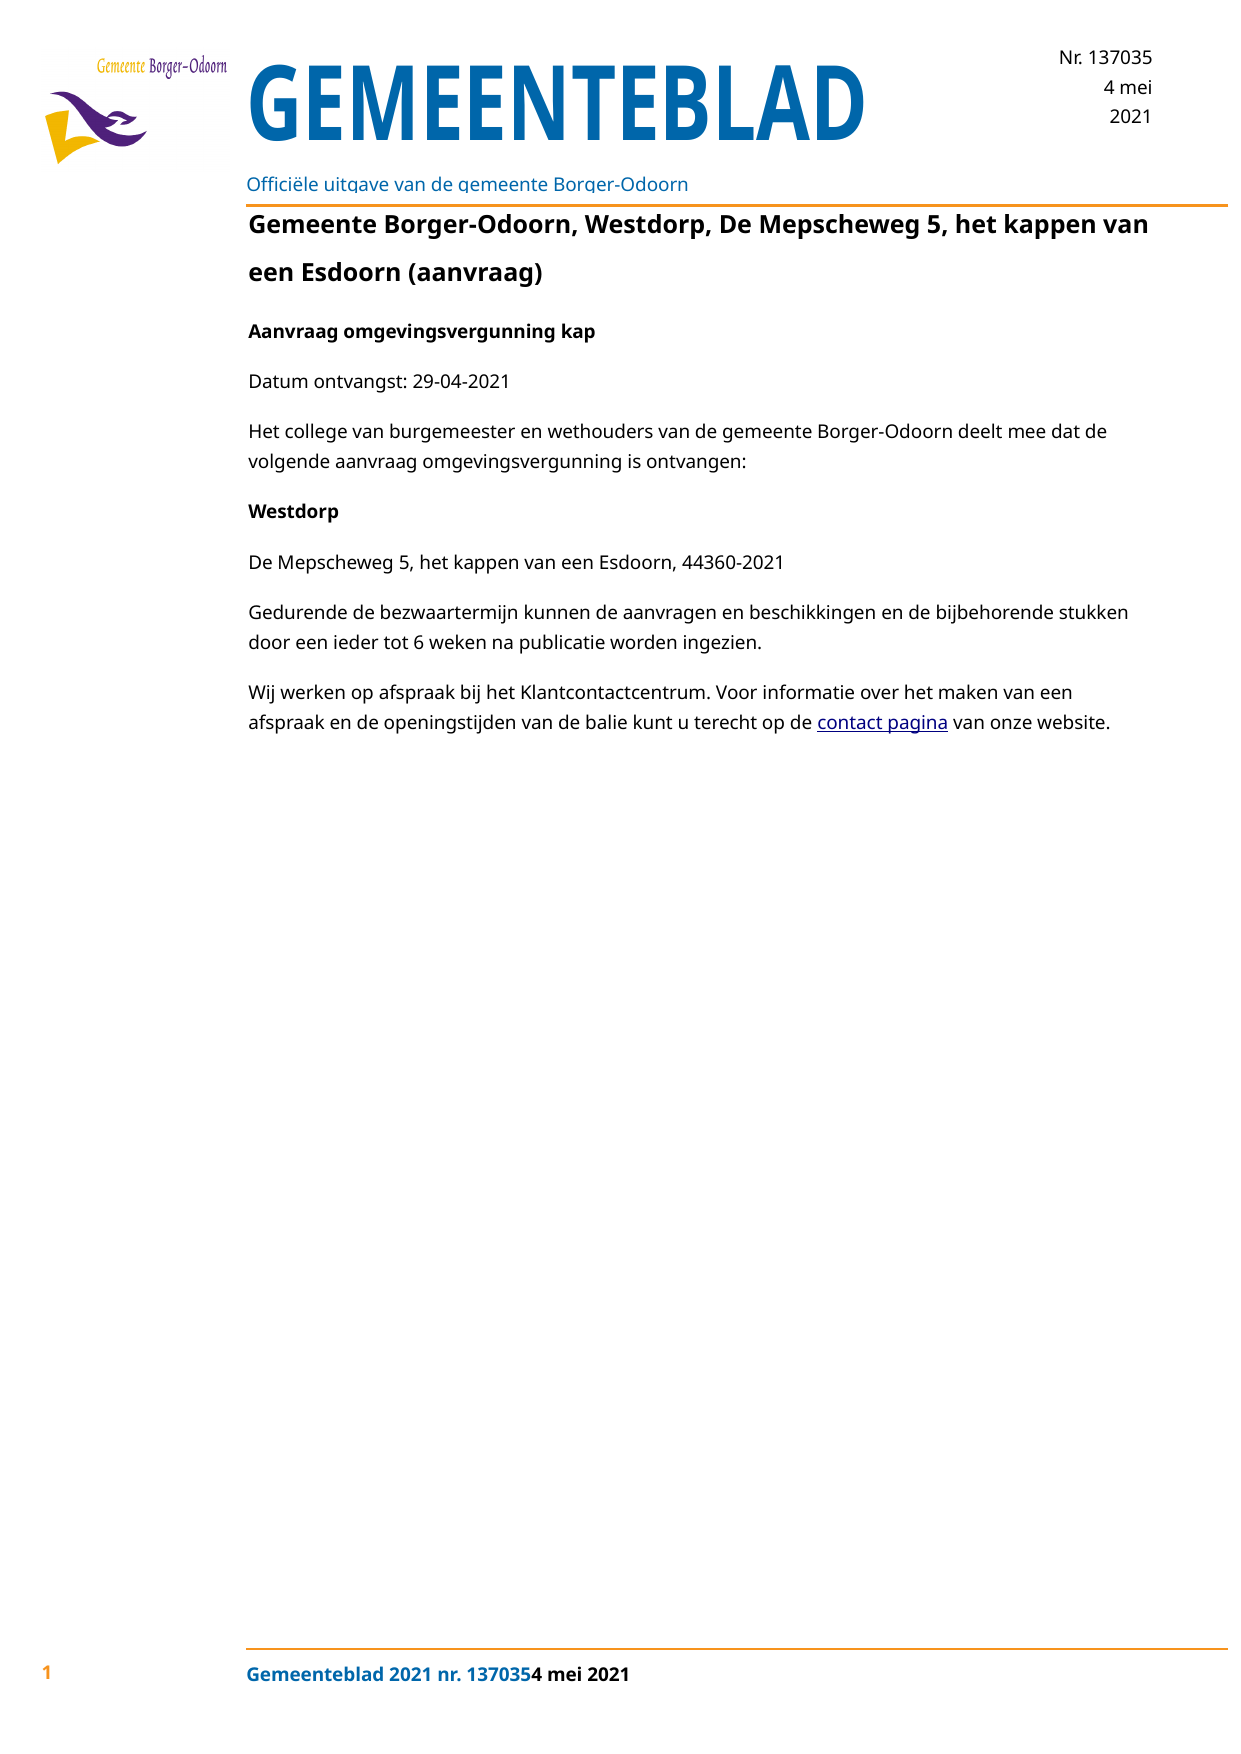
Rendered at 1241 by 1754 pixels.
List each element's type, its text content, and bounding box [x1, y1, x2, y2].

text Aanvraag omgevingsvergunning kap [248, 318, 1152, 344]
text Het college van burgemeester en wethouders van de gemeente Borger-Odoorn deelt mee dat de volgende aanvraag omgevingsvergunning is ontvangen: [248, 419, 1152, 474]
text Datum ontvangst: 29-04-2021 [248, 368, 1152, 394]
text Westdorp [248, 499, 1152, 524]
text Gedurende de bezwaartermijn kunnen de aanvragen en beschikkingen en de bijbehorende stukken door een ieder tot 6 weken na publicatie worden ingezien. [248, 599, 1152, 655]
text De Mepscheweg 5, het kappen van een Esdoorn, 44360-2021 [248, 549, 1152, 575]
text Gemeente Borger-Odoorn, Westdorp, De Mepscheweg 5, het kappen van een Esdoorn (aanvraag) [248, 207, 1152, 288]
text Wij werken op afspraak bij het Klantcontactcentrum. Voor informatie over het maken van een afspraak en de openingstijden van de balie kunt u terecht op de contact pagina van onze website. [248, 679, 1152, 735]
picture [41, 47, 231, 172]
